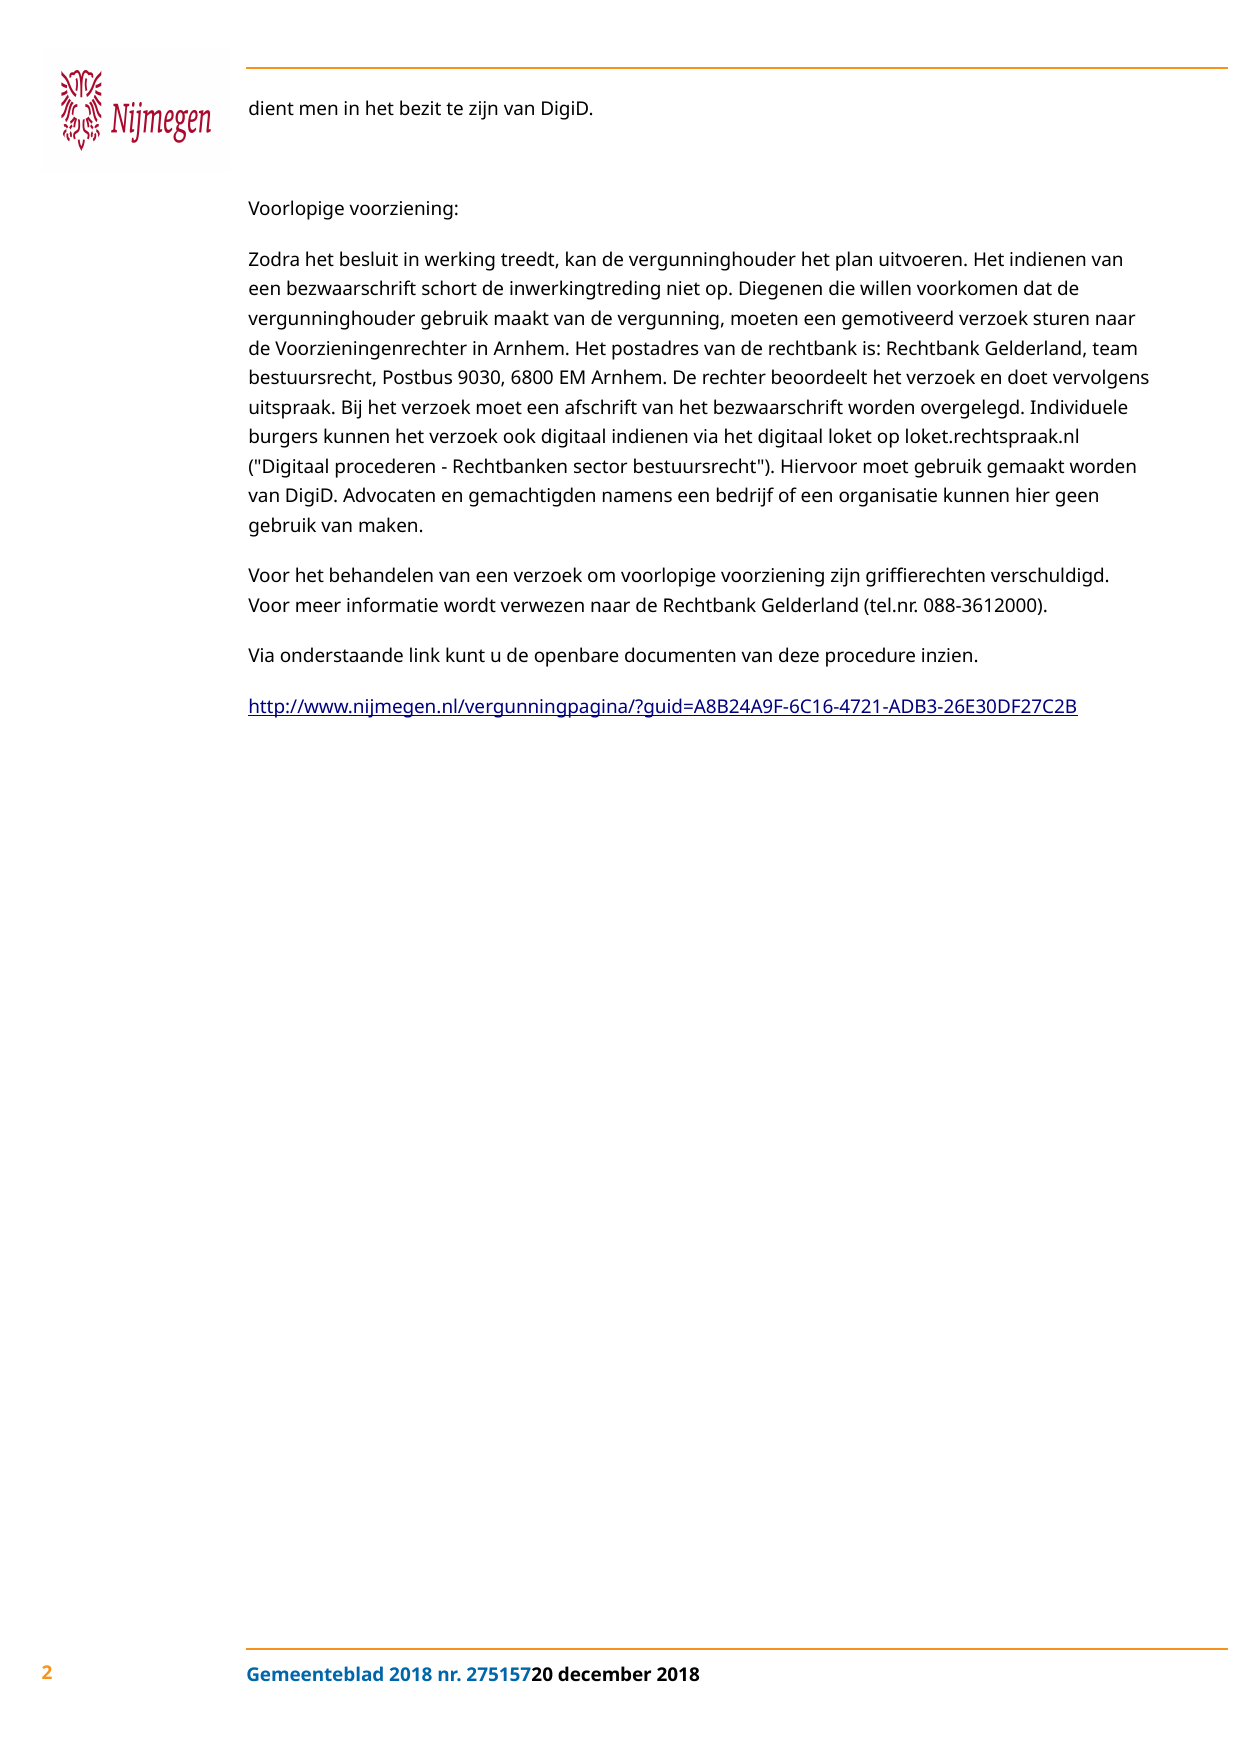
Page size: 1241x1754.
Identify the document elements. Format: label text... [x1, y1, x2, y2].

text Voor het behandelen van een verzoek om voorlopige voorziening zijn griffierechten verschuldigd. Voor meer informatie wordt verwezen naar de Rechtbank Gelderland (tel.nr. 088-3612000). [248, 563, 1152, 618]
text Voorlopige voorziening: [248, 196, 1152, 221]
text Zodra het besluit in werking treedt, kan de vergunninghouder het plan uitvoeren. Het indienen van een bezwaarschrift schort de inwerkingtreding niet op. Diegenen die willen voorkomen dat de vergunninghouder gebruik maakt van de vergunning, moeten een gemotiveerd verzoek sturen naar de Voorzieningenrechter in Arnhem. Het postadres van de rechtbank is: Rechtbank Gelderland, team bestuursrecht, Postbus 9030, 6800 EM Arnhem. De rechter beoordeelt het verzoek en doet vervolgens uitspraak. Bij het verzoek moet een afschrift van het bezwaarschrift worden overgelegd. Individuele burgers kunnen het verzoek ook digitaal indienen via het digitaal loket op loket.rechtspraak.nl ("Digitaal procederen - Rechtbanken sector bestuursrecht"). Hiervoor moet gebruik gemaakt worden van DigiD. Advocaten en gemachtigden namens een bedrijf of een organisatie kunnen hier geen gebruik van maken. [248, 246, 1152, 538]
text Via onderstaande link kunt u de openbare documenten van deze procedure inzien. [248, 643, 1152, 668]
text dient men in het bezit te zijn van DigiD. [248, 95, 1152, 121]
text http://www.nijmegen.nl/vergunningpagina/?guid=A8B24A9F-6C16-4721-ADB3-26E30DF27C2B [248, 693, 1152, 719]
picture [41, 47, 231, 172]
